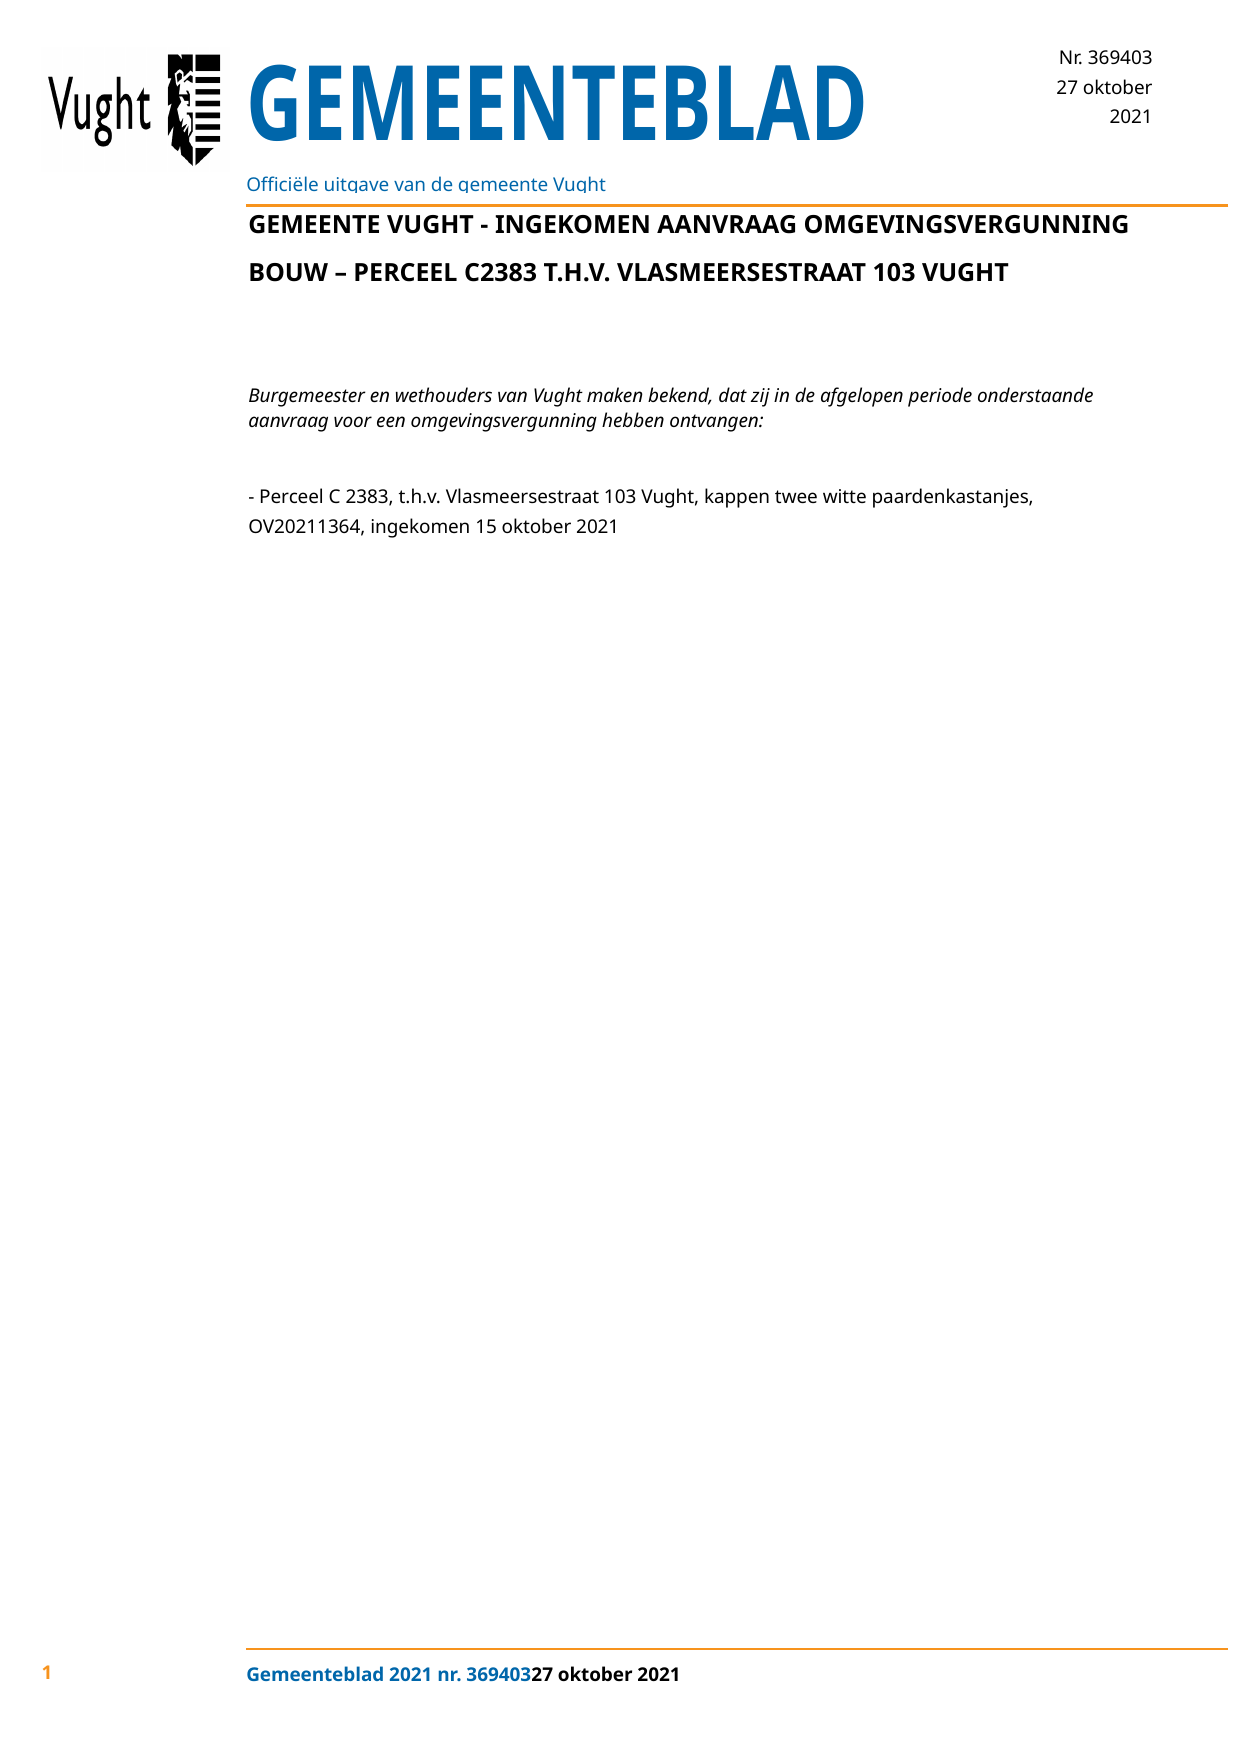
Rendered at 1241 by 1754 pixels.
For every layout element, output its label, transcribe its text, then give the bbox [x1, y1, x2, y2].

text GEMEENTE VUGHT - INGEKOMEN AANVRAAG OMGEVINGSVERGUNNING BOUW – PERCEEL C2383 T.H.V. VLASMEERSESTRAAT 103 VUGHT [248, 207, 1152, 288]
text - Perceel C 2383, t.h.v. Vlasmeersestraat 103 Vught, kappen twee witte paardenkastanjes, OV20211364, ingekomen 15 oktober 2021 [248, 484, 1152, 539]
picture [41, 47, 231, 172]
text Burgemeester en wethouders van Vught maken bekend, dat zij in de afgelopen periode onderstaande aanvraag voor een omgevingsvergunning hebben ontvangen: [248, 382, 1152, 433]
